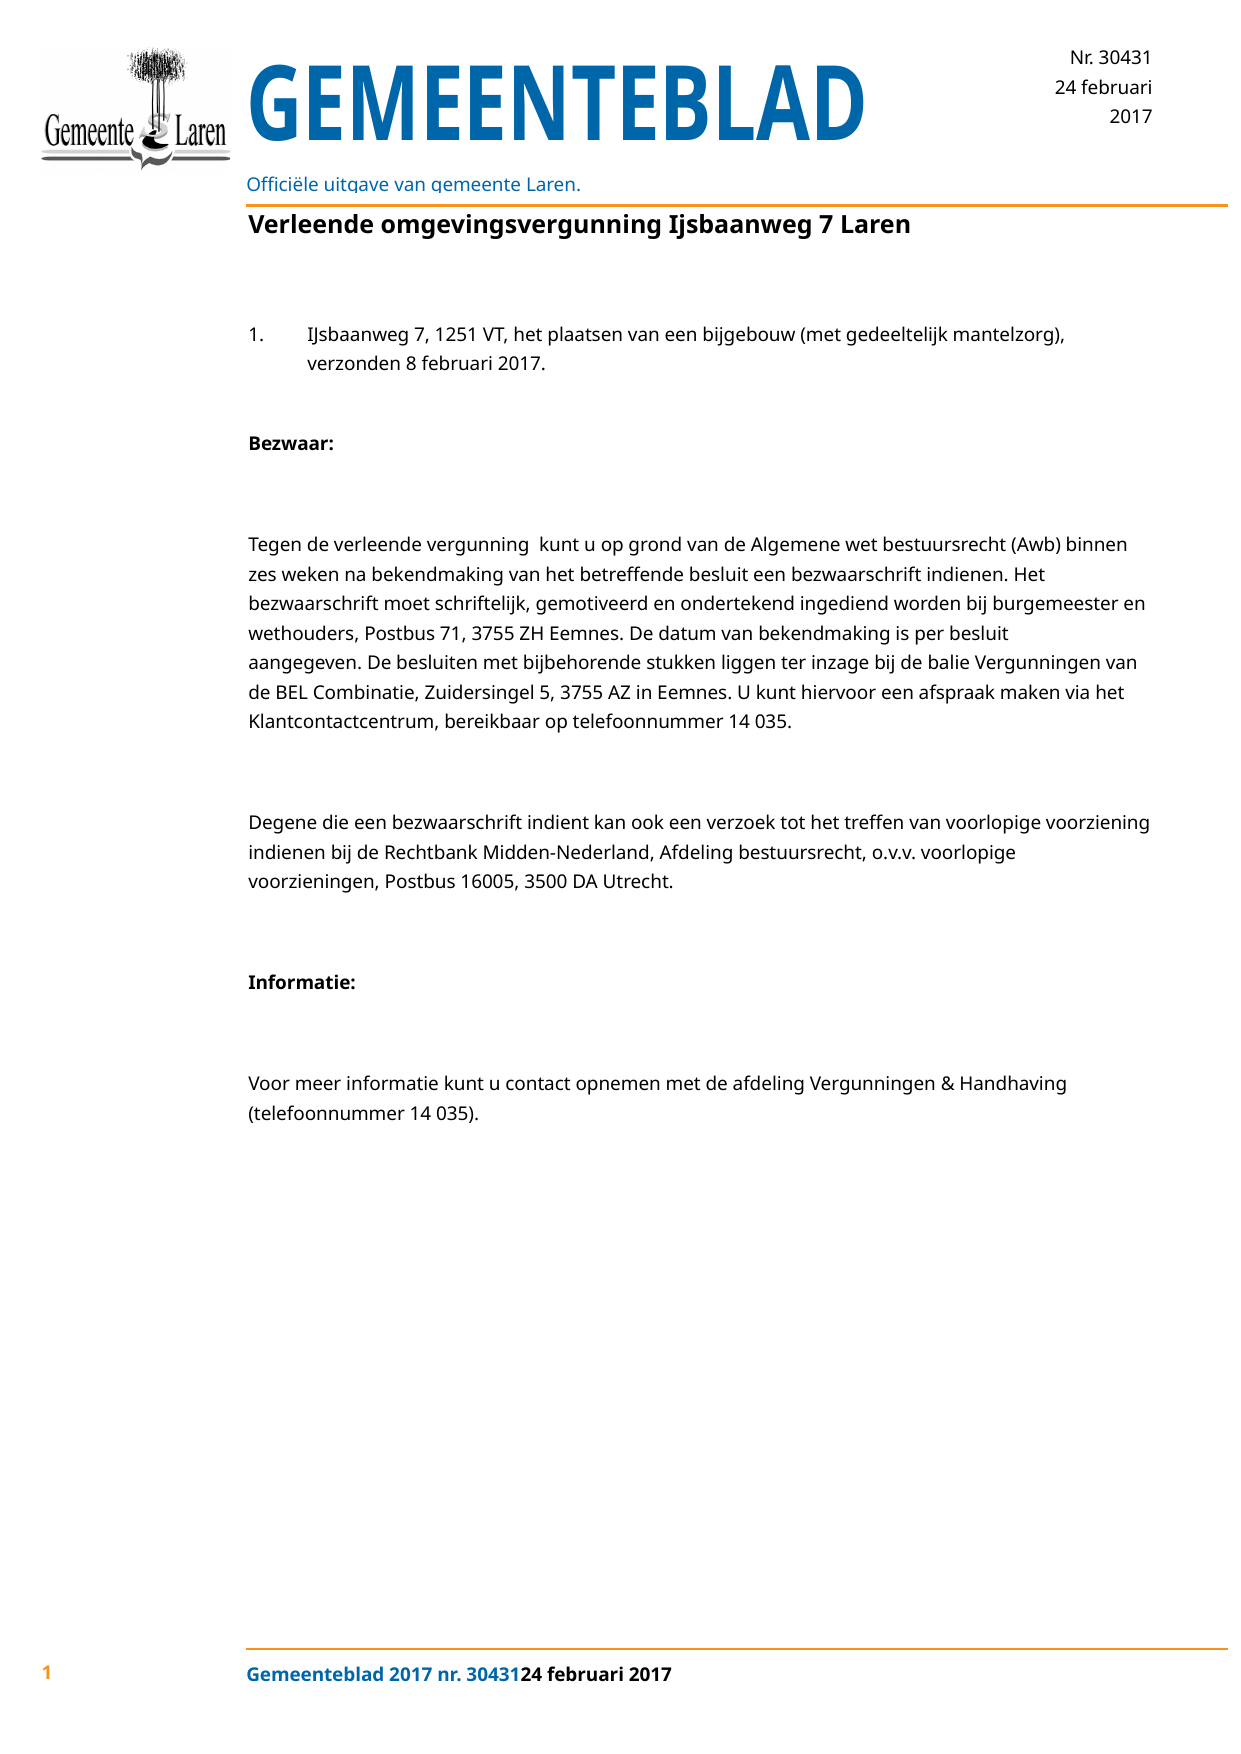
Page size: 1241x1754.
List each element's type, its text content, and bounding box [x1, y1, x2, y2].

picture [41, 47, 231, 172]
text Voor meer informatie kunt u contact opnemen met de afdeling Vergunningen & Handhaving (telefoonnummer 14 035). [248, 1070, 1152, 1126]
text Tegen de verleende vergunning kunt u op grond van de Algemene wet bestuursrecht (Awb) binnen zes weken na bekendmaking van het betreffende besluit een bezwaarschrift indienen. Het bezwaarschrift moet schriftelijk, gemotiveerd en ondertekend ingediend worden bij burgemeester en wethouders, Postbus 71, 3755 ZH Eemnes. De datum van bekendmaking is per besluit aangegeven. De besluiten met bijbehorende stukken liggen ter inzage bij de balie Vergunningen van de BEL Combinatie, Zuidersingel 5, 3755 AZ in Eemnes. U kunt hiervoor een afspraak maken via het Klantcontactcentrum, bereikbaar op telefoonnummer 14 035. [248, 531, 1152, 734]
text Verleende omgevingsvergunning Ijsbaanweg 7 Laren [248, 207, 1152, 241]
text Bezwaar: [248, 430, 1152, 456]
list IJsbaanweg 7, 1251 VT, het plaatsen van een bijgebouw (met gedeeltelijk mantelzorg), verzonden 8 februari 2017. [248, 321, 1152, 376]
text Informatie: [248, 969, 1152, 995]
text Degene die een bezwaarschrift indient kan ook een verzoek tot het treffen van voorlopige voorziening indienen bij de Rechtbank Midden-Nederland, Afdeling bestuursrecht, o.v.v. voorlopige voorzieningen, Postbus 16005, 3500 DA Utrecht. [248, 809, 1152, 894]
